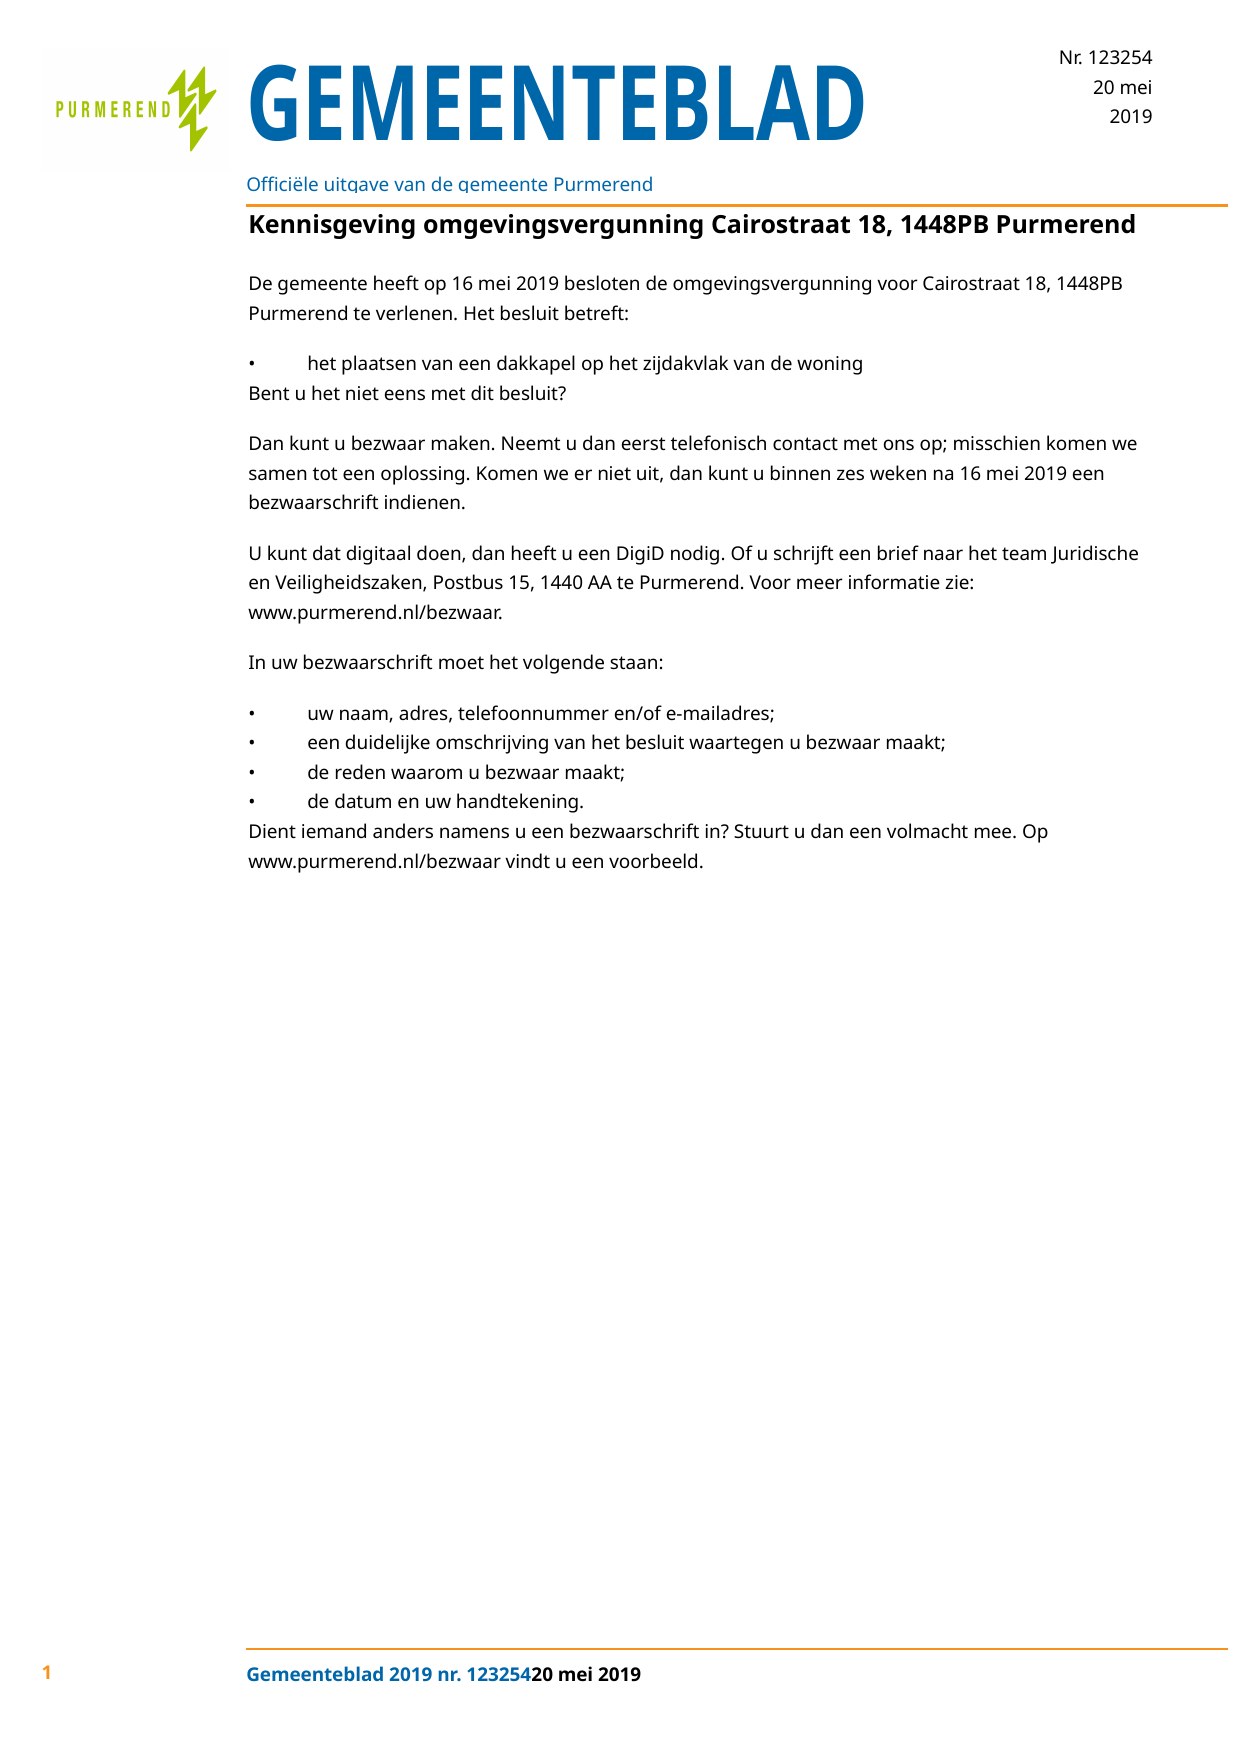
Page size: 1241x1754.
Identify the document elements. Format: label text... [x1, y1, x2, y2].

list de datum en uw handtekening. [248, 789, 1152, 814]
list een duidelijke omschrijving van het besluit waartegen u bezwaar maakt; [248, 729, 1152, 755]
text Dan kunt u bezwaar maken. Neemt u dan eerst telefonisch contact met ons op; misschien komen we samen tot een oplossing. Komen we er niet uit, dan kunt u binnen zes weken na 16 mei 2019 een bezwaarschrift indienen. [248, 430, 1152, 515]
text Dient iemand anders namens u een bezwaarschrift in? Stuurt u dan een volmacht mee. Op www.purmerend.nl/bezwaar vindt u een voorbeeld. [248, 818, 1152, 873]
list het plaatsen van een dakkapel op het zijdakvlak van de woning [248, 350, 1152, 376]
text In uw bezwaarschrift moet het volgende staan: [248, 649, 1152, 675]
text Kennisgeving omgevingsvergunning Cairostraat 18, 1448PB Purmerend [248, 207, 1152, 241]
text U kunt dat digitaal doen, dan heeft u een DigiD nodig. Of u schrijft een brief naar het team Juridische en Veiligheidszaken, Postbus 15, 1440 AA te Purmerend. Voor meer informatie zie: www.purmerend.nl/bezwaar. [248, 540, 1152, 625]
picture [41, 47, 231, 172]
list de reden waarom u bezwaar maakt; [248, 759, 1152, 785]
text De gemeente heeft op 16 mei 2019 besloten de omgevingsvergunning voor Cairostraat 18, 1448PB Purmerend te verlenen. Het besluit betreft: [248, 270, 1152, 326]
list uw naam, adres, telefoonnummer en/of e-mailadres; [248, 700, 1152, 726]
text Bent u het niet eens met dit besluit? [248, 380, 1152, 406]
